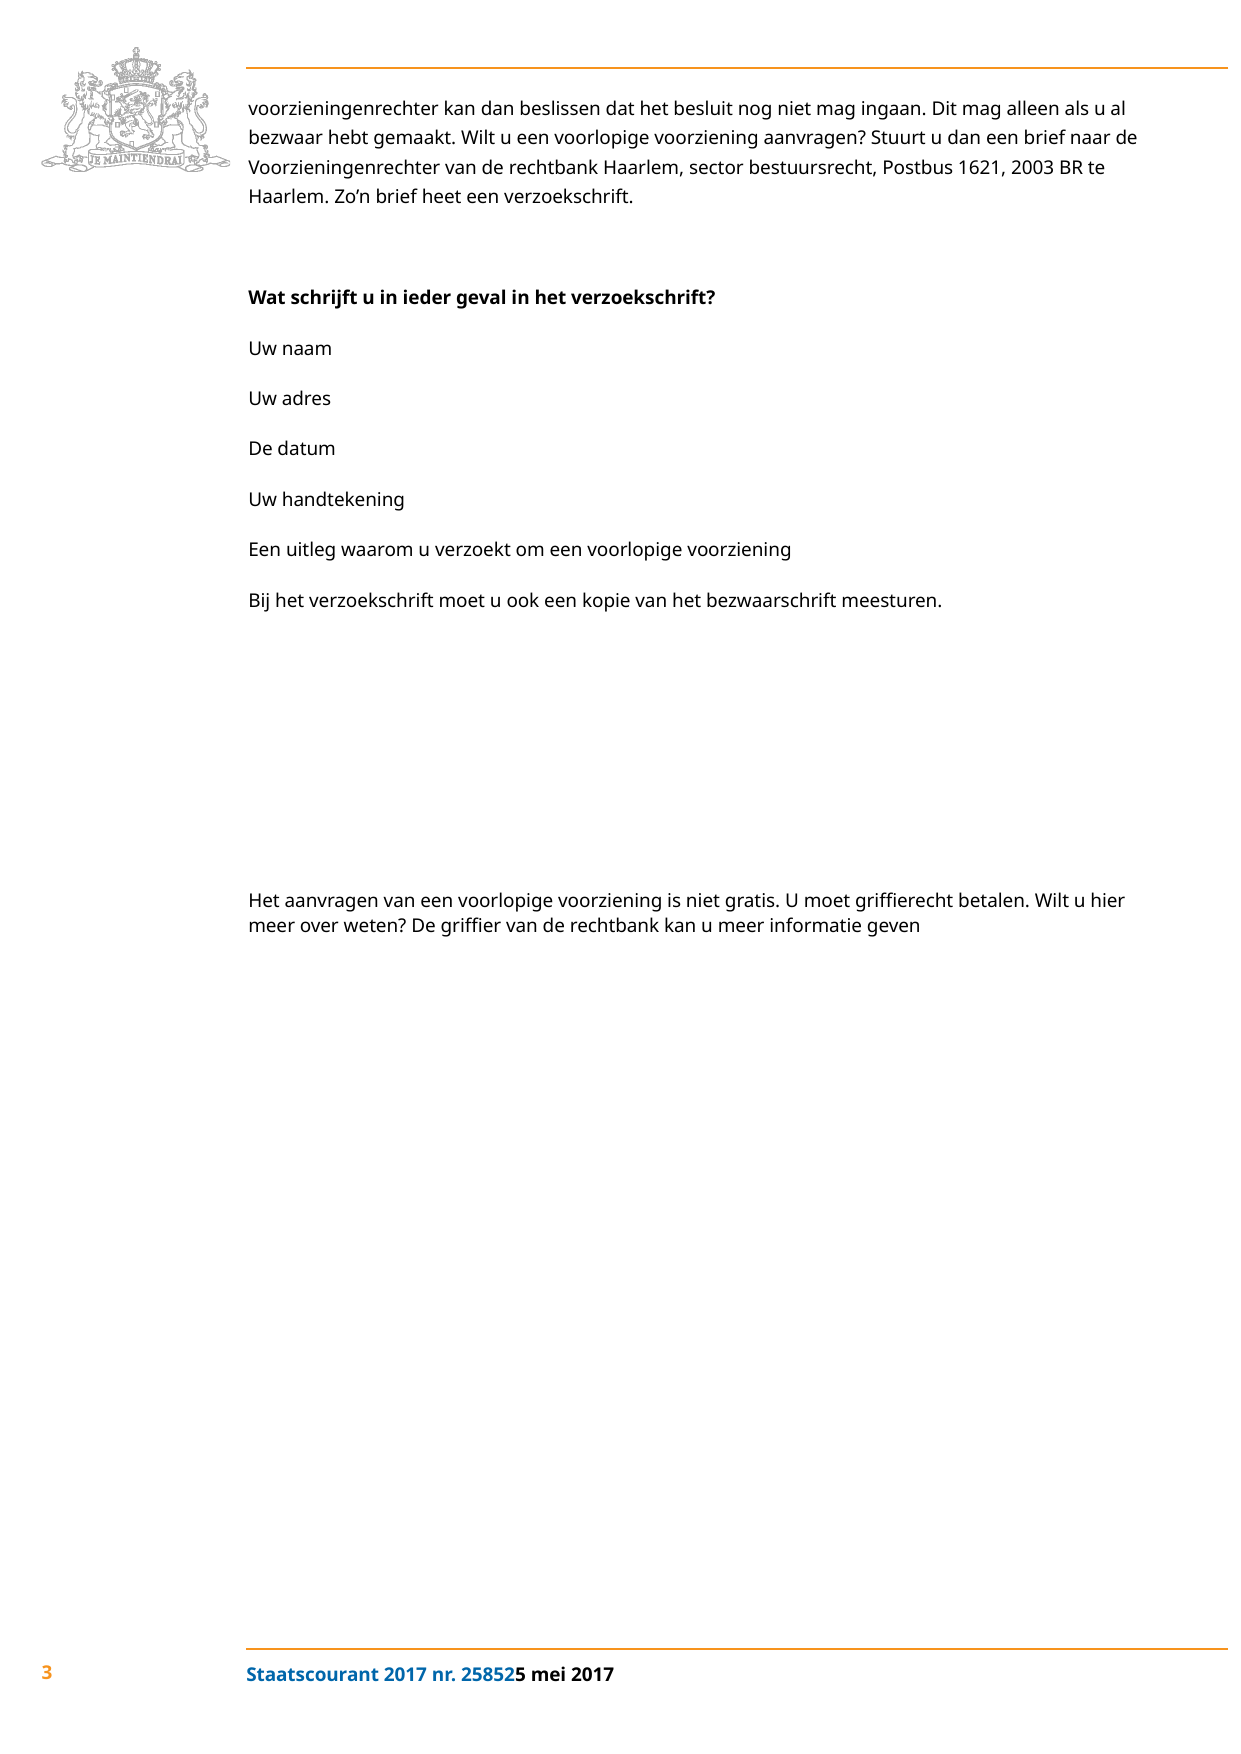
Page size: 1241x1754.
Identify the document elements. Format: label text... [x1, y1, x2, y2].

text Uw naam [248, 335, 1152, 361]
text Uw handtekening [248, 486, 1152, 512]
text Uw adres [248, 385, 1152, 411]
text Bij het verzoekschrift moet u ook een kopie van het bezwaarschrift meesturen. [248, 587, 1152, 613]
text Een uitleg waarom u verzoekt om een voorlopige voorziening [248, 536, 1152, 562]
text De datum [248, 436, 1152, 461]
picture [41, 47, 231, 172]
text Het aanvragen van een voorlopige voorziening is niet gratis. U moet griffierecht betalen. Wilt u hier meer over weten? De griffier van de rechtbank kan u meer informatie geven [248, 887, 1152, 938]
text voorzieningenrechter kan dan beslissen dat het besluit nog niet mag ingaan. Dit mag alleen als u al bezwaar hebt gemaakt. Wilt u een voorlopige voorziening aanvragen? Stuurt u dan een brief naar de Voorzieningenrechter van de rechtbank Haarlem, sector bestuursrecht, Postbus 1621, 2003 BR te Haarlem. Zo’n brief heet een verzoekschrift. [248, 95, 1152, 209]
text Wat schrijft u in ieder geval in het verzoekschrift? [248, 284, 1152, 310]
